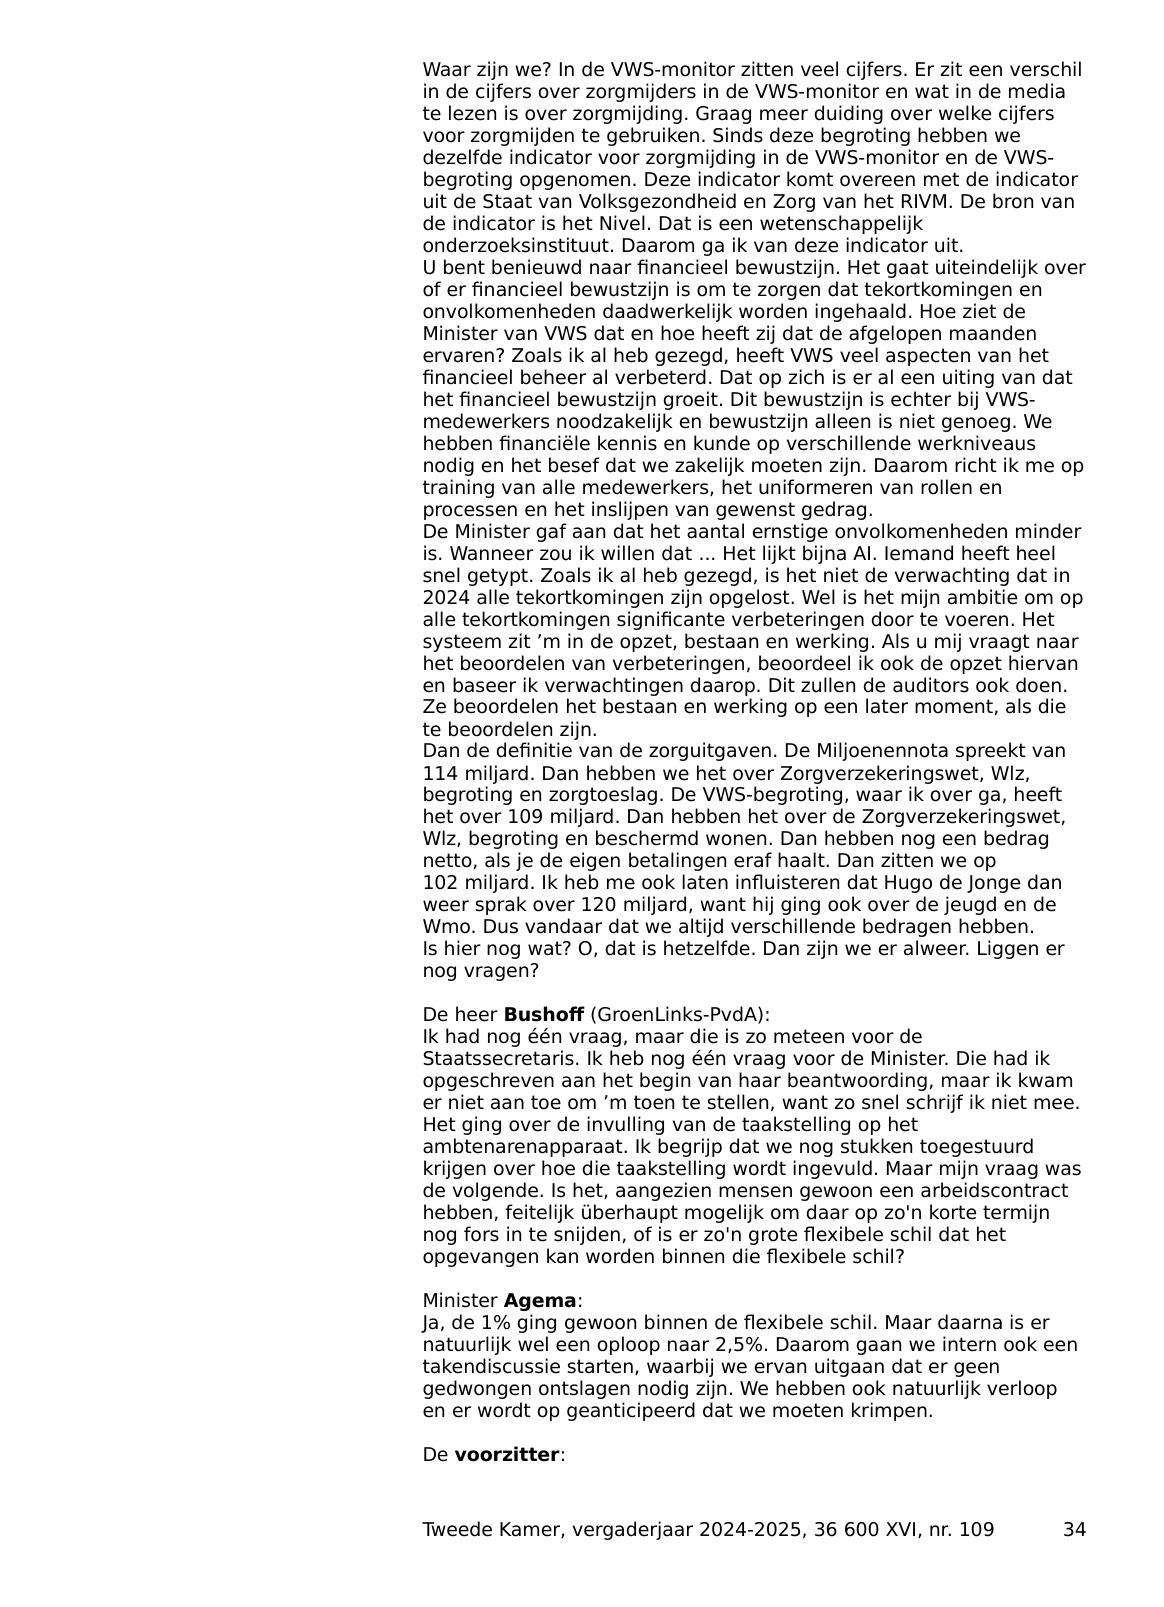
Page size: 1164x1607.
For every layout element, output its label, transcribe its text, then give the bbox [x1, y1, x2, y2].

text Is hier nog wat? O, dat is hetzelfde. Dan zijn we er alweer. Liggen er nog vragen? [422, 938, 1087, 982]
text Ja, de 1% ging gewoon binnen de flexibele schil. Maar daarna is er natuurlijk wel een oploop naar 2,5%. Daarom gaan we intern ook een takendiscussie starten, waarbij we ervan uitgaan dat er geen gedwongen ontslagen nodig zijn. We hebben ook natuurlijk verloop en er wordt op geanticipeerd dat we moeten krimpen. [422, 1312, 1087, 1422]
text Minister Agema: [422, 1290, 1087, 1312]
text Ik had nog één vraag, maar die is zo meteen voor de Staatssecretaris. Ik heb nog één vraag voor de Minister. Die had ik opgeschreven aan het begin van haar beantwoording, maar ik kwam er niet aan toe om ’m toen te stellen, want zo snel schrijf ik niet mee. Het ging over de invulling van de taakstelling op het ambtenarenapparaat. Ik begrijp dat we nog stukken toegestuurd krijgen over hoe die taakstelling wordt ingevuld. Maar mijn vraag was de volgende. Is het, aangezien mensen gewoon een arbeidscontract hebben, feitelijk überhaupt mogelijk om daar op zo'n korte termijn nog fors in te snijden, of is er zo'n grote flexibele schil dat het opgevangen kan worden binnen die flexibele schil? [422, 1026, 1087, 1268]
text De heer Bushoff (GroenLinks-PvdA): [422, 1004, 1087, 1026]
text U bent benieuwd naar financieel bewustzijn. Het gaat uiteindelijk over of er financieel bewustzijn is om te zorgen dat tekortkomingen en onvolkomenheden daadwerkelijk worden ingehaald. Hoe ziet de Minister van VWS dat en hoe heeft zij dat de afgelopen maanden ervaren? Zoals ik al heb gezegd, heeft VWS veel aspecten van het financieel beheer al verbeterd. Dat op zich is er al een uiting van dat het financieel bewustzijn groeit. Dit bewustzijn is echter bij VWS-medewerkers noodzakelijk en bewustzijn alleen is niet genoeg. We hebben financiële kennis en kunde op verschillende werkniveaus nodig en het besef dat we zakelijk moeten zijn. Daarom richt ik me op training van alle medewerkers, het uniformeren van rollen en processen en het inslijpen van gewenst gedrag. [422, 257, 1087, 521]
text De voorzitter: [422, 1444, 1087, 1466]
text De Minister gaf aan dat het aantal ernstige onvolkomenheden minder is. Wanneer zou ik willen dat ... Het lijkt bijna AI. Iemand heeft heel snel getypt. Zoals ik al heb gezegd, is het niet de verwachting dat in 2024 alle tekortkomingen zijn opgelost. Wel is het mijn ambitie om op alle tekortkomingen significante verbeteringen door te voeren. Het systeem zit ’m in de opzet, bestaan en werking. Als u mij vraagt naar het beoordelen van verbeteringen, beoordeel ik ook de opzet hiervan en baseer ik verwachtingen daarop. Dit zullen de auditors ook doen. Ze beoordelen het bestaan en werking op een later moment, als die te beoordelen zijn. [422, 521, 1087, 740]
text Waar zijn we? In de VWS-monitor zitten veel cijfers. Er zit een verschil in de cijfers over zorgmijders in de VWS-monitor en wat in de media te lezen is over zorgmijding. Graag meer duiding over welke cijfers voor zorgmijden te gebruiken. Sinds deze begroting hebben we dezelfde indicator voor zorgmijding in de VWS-monitor en de VWS-begroting opgenomen. Deze indicator komt overeen met de indicator uit de Staat van Volksgezondheid en Zorg van het RIVM. De bron van de indicator is het Nivel. Dat is een wetenschappelijk onderzoeksinstituut. Daarom ga ik van deze indicator uit. [422, 59, 1087, 257]
text Dan de definitie van de zorguitgaven. De Miljoenennota spreekt van 114 miljard. Dan hebben we het over Zorgverzekeringswet, Wlz, begroting en zorgtoeslag. De VWS-begroting, waar ik over ga, heeft het over 109 miljard. Dan hebben het over de Zorgverzekeringswet, Wlz, begroting en beschermd wonen. Dan hebben nog een bedrag netto, als je de eigen betalingen eraf haalt. Dan zitten we op 102 miljard. Ik heb me ook laten influisteren dat Hugo de Jonge dan weer sprak over 120 miljard, want hij ging ook over de jeugd en de Wmo. Dus vandaar dat we altijd verschillende bedragen hebben. [422, 740, 1087, 938]
